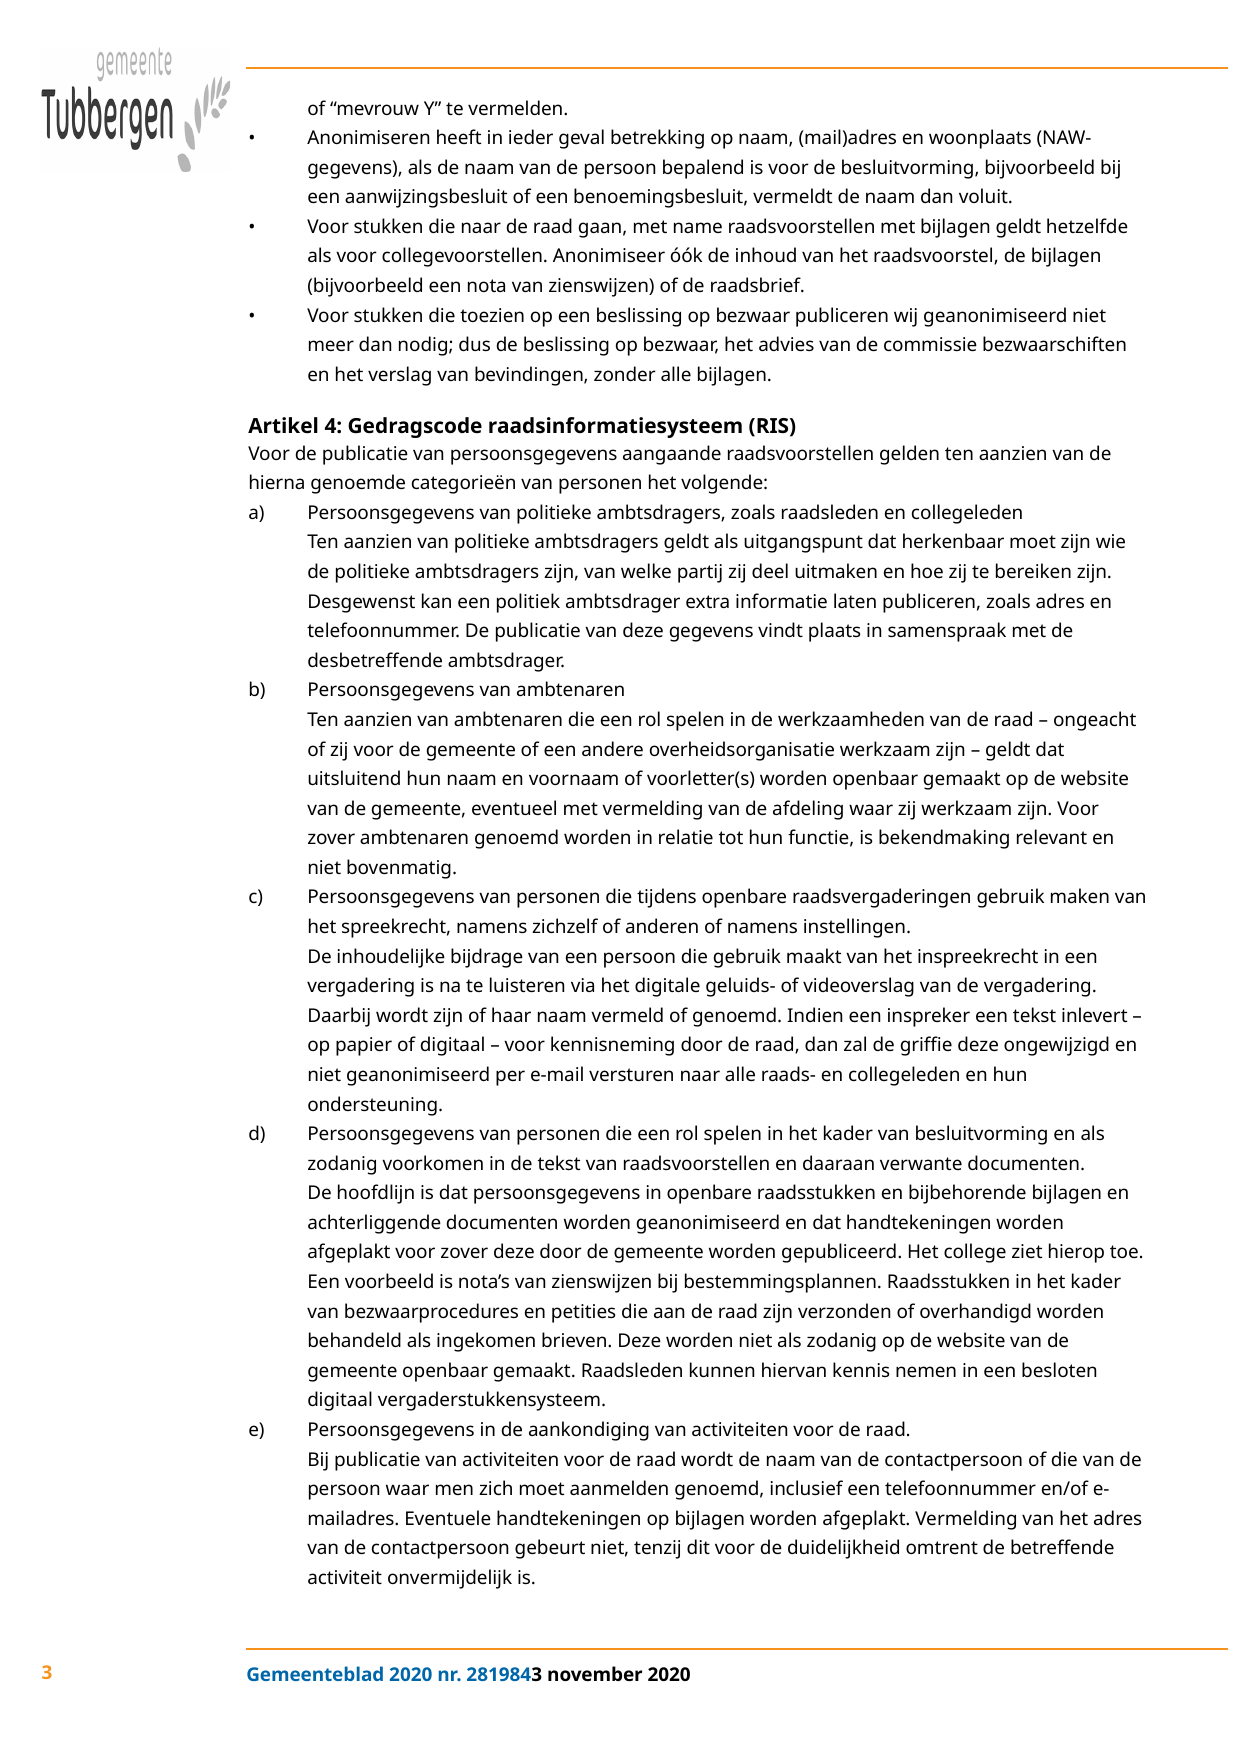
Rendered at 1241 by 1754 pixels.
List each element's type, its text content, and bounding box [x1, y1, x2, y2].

text Artikel 4: Gedragscode raadsinformatiesysteem (RIS) [248, 411, 1152, 440]
text Voor de publicatie van persoonsgegevens aangaande raadsvoorstellen gelden ten aanzien van de hierna genoemde categorieën van personen het volgende: [248, 440, 1152, 495]
list Persoonsgegevens van ambtenaren [248, 677, 1152, 702]
list Persoonsgegevens in de aankondiging van activiteiten voor de raad. [248, 1416, 1152, 1442]
list Bij publicatie van activiteiten voor de raad wordt de naam van de contactpersoon of die van de persoon waar men zich moet aanmelden genoemd, inclusief een telefoonnummer en/of e-mailadres. Eventuele handtekeningen op bijlagen worden afgeplakt. Vermelding van het adres van de contactpersoon gebeurt niet, tenzij dit voor de duidelijkheid omtrent de betreffende activiteit onvermijdelijk is. [248, 1446, 1152, 1590]
list Anonimiseren heeft in ieder geval betrekking op naam, (mail)adres en woonplaats (NAW-gegevens), als de naam van de persoon bepalend is voor de besluitvorming, bijvoorbeeld bij een aanwijzingsbesluit of een benoemingsbesluit, vermeldt de naam dan voluit. [248, 124, 1152, 209]
list De hoofdlijn is dat persoonsgegevens in openbare raadsstukken en bijbehorende bijlagen en achterliggende documenten worden geanonimiseerd en dat handtekeningen worden afgeplakt voor zover deze door de gemeente worden gepubliceerd. Het college ziet hierop toe. Een voorbeeld is nota’s van zienswijzen bij bestemmingsplannen. Raadsstukken in het kader van bezwaarprocedures en petities die aan de raad zijn verzonden of overhandigd worden behandeld als ingekomen brieven. Deze worden niet als zodanig op de website van de gemeente openbaar gemaakt. Raadsleden kunnen hiervan kennis nemen in een besloten digitaal vergaderstukkensysteem. [248, 1179, 1152, 1412]
list Persoonsgegevens van politieke ambtsdragers, zoals raadsleden en collegeleden [248, 499, 1152, 525]
list Voor stukken die toezien op een beslissing op bezwaar publiceren wij geanonimiseerd niet meer dan nodig; dus de beslissing op bezwaar, het advies van de commissie bezwaarschiften en het verslag van bevindingen, zonder alle bijlagen. [248, 302, 1152, 387]
list Persoonsgegevens van personen die een rol spelen in het kader van besluitvorming en als zodanig voorkomen in de tekst van raadsvoorstellen en daaraan verwante documenten. [248, 1120, 1152, 1176]
list of “mevrouw Y” te vermelden. [248, 95, 1152, 121]
list Voor stukken die naar de raad gaan, met name raadsvoorstellen met bijlagen geldt hetzelfde als voor collegevoorstellen. Anonimiseer óók de inhoud van het raadsvoorstel, de bijlagen (bijvoorbeeld een nota van zienswijzen) of de raadsbrief. [248, 213, 1152, 298]
list Ten aanzien van politieke ambtsdragers geldt als uitgangspunt dat herkenbaar moet zijn wie de politieke ambtsdragers zijn, van welke partij zij deel uitmaken en hoe zij te bereiken zijn. Desgewenst kan een politiek ambtsdrager extra informatie laten publiceren, zoals adres en telefoonnummer. De publicatie van deze gegevens vindt plaats in samenspraak met de desbetreffende ambtsdrager. [248, 529, 1152, 673]
list Persoonsgegevens van personen die tijdens openbare raadsvergaderingen gebruik maken van het spreekrecht, namens zichzelf of anderen of namens instellingen. [248, 884, 1152, 939]
picture [41, 47, 231, 172]
list Ten aanzien van ambtenaren die een rol spelen in de werkzaamheden van de raad – ongeacht of zij voor de gemeente of een andere overheidsorganisatie werkzaam zijn – geldt dat uitsluitend hun naam en voornaam of voorletter(s) worden openbaar gemaakt op de website van de gemeente, eventueel met vermelding van de afdeling waar zij werkzaam zijn. Voor zover ambtenaren genoemd worden in relatie tot hun functie, is bekendmaking relevant en niet bovenmatig. [248, 706, 1152, 880]
list De inhoudelijke bijdrage van een persoon die gebruik maakt van het inspreekrecht in een vergadering is na te luisteren via het digitale geluids- of videoverslag van de vergadering. Daarbij wordt zijn of haar naam vermeld of genoemd. Indien een inspreker een tekst inlevert – op papier of digitaal – voor kennisneming door de raad, dan zal de griffie deze ongewijzigd en niet geanonimiseerd per e-mail versturen naar alle raads- en collegeleden en hun ondersteuning. [248, 943, 1152, 1116]
